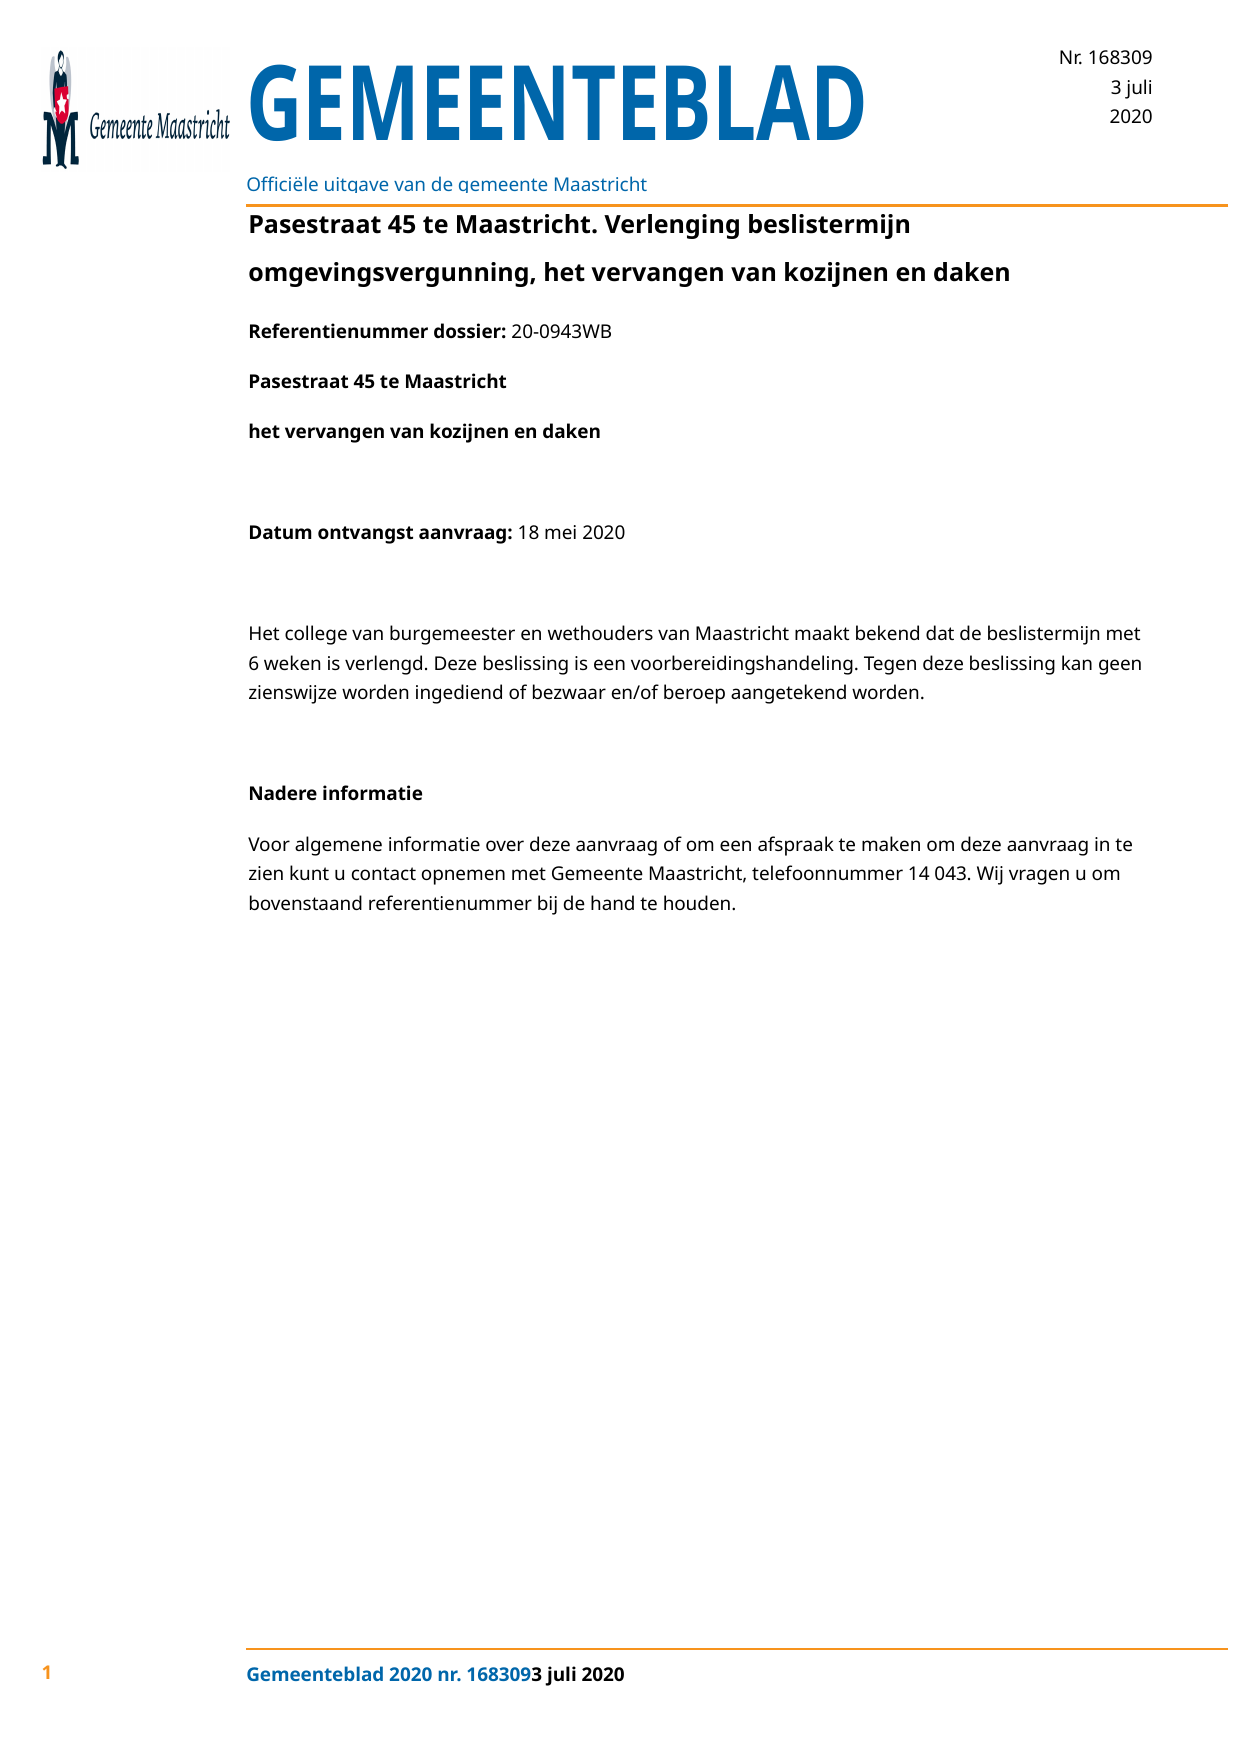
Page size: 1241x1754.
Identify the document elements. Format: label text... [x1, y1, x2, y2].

text Pasestraat 45 te Maastricht. Verlenging beslistermijn omgevingsvergunning, het vervangen van kozijnen en daken [248, 207, 1152, 288]
text Datum ontvangst aanvraag: 18 mei 2020 [248, 519, 1152, 545]
text Het college van burgemeester en wethouders van Maastricht maakt bekend dat de beslistermijn met 6 weken is verlengd. Deze beslissing is een voorbereidingshandeling. Tegen deze beslissing kan geen zienswijze worden ingediend of bezwaar en/of beroep aangetekend worden. [248, 620, 1152, 705]
text Nadere informatie [248, 780, 1152, 806]
text het vervangen van kozijnen en daken [248, 419, 1152, 444]
picture [41, 47, 231, 172]
text Referentienummer dossier: 20-0943WB [248, 318, 1152, 344]
text Pasestraat 45 te Maastricht [248, 368, 1152, 394]
text Voor algemene informatie over deze aanvraag of om een afspraak te maken om deze aanvraag in te zien kunt u contact opnemen met Gemeente Maastricht, telefoonnummer 14 043. Wij vragen u om bovenstaand referentienummer bij de hand te houden. [248, 831, 1152, 916]
